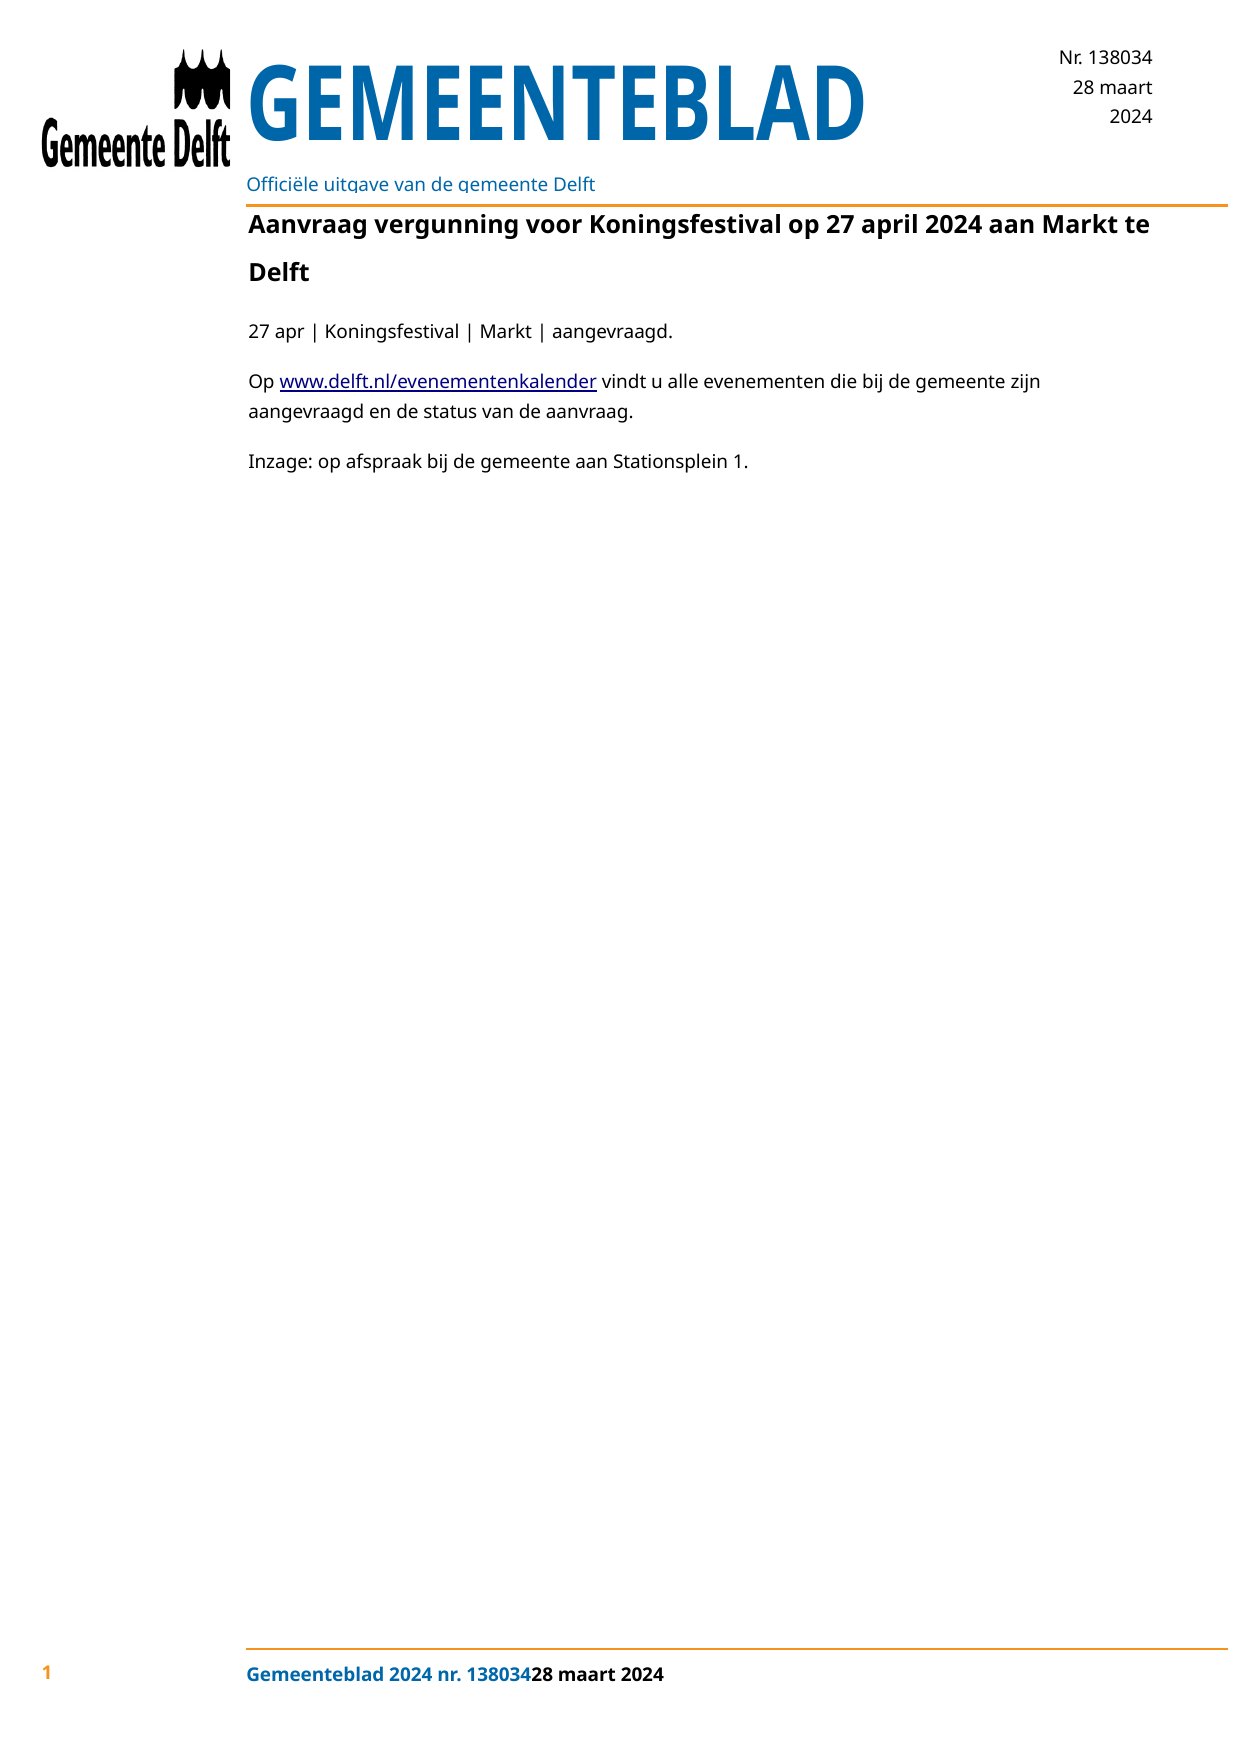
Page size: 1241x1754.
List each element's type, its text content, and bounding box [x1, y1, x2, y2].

text Op www.delft.nl/evenementenkalender vindt u alle evenementen die bij de gemeente zijn aangevraagd en de status van de aanvraag. [248, 368, 1152, 424]
picture [41, 47, 231, 172]
text Inzage: op afspraak bij de gemeente aan Stationsplein 1. [248, 448, 1152, 474]
text Aanvraag vergunning voor Koningsfestival op 27 april 2024 aan Markt te Delft [248, 207, 1152, 288]
text 27 apr | Koningsfestival | Markt | aangevraagd. [248, 318, 1152, 344]
